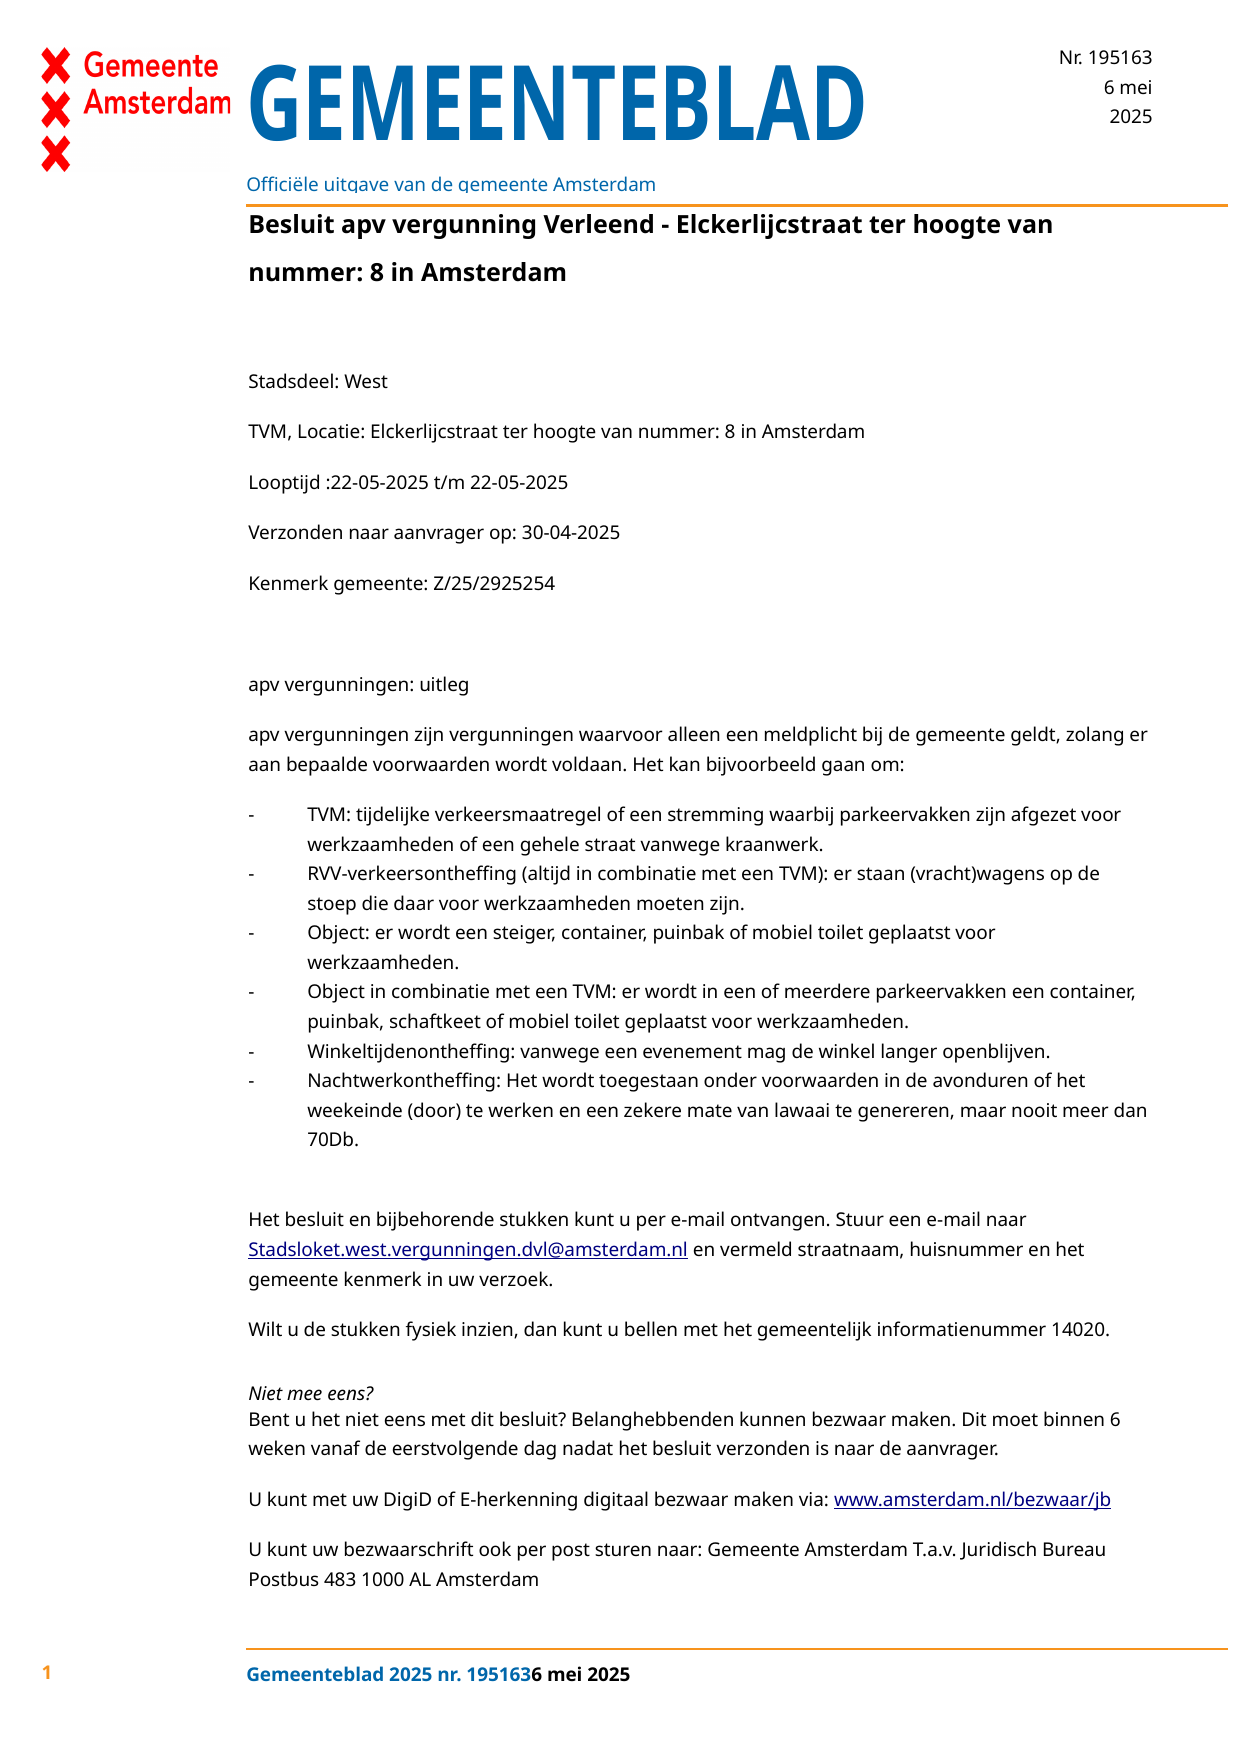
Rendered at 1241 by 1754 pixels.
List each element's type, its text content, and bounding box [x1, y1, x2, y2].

text Looptijd :22-05-2025 t/m 22-05-2025 [248, 469, 1152, 495]
text U kunt met uw DigiD of E-herkenning digitaal bezwaar maken via: www.amsterdam.nl/bezwaar/jb [248, 1486, 1152, 1512]
text TVM, Locatie: Elckerlijcstraat ter hoogte van nummer: 8 in Amsterdam [248, 419, 1152, 444]
picture [41, 47, 231, 172]
list Nachtwerkontheffing: Het wordt toegestaan onder voorwaarden in de avonduren of het weekeinde (door) te werken en een zekere mate van lawaai te genereren, maar nooit meer dan 70Db. [248, 1067, 1152, 1152]
text Besluit apv vergunning Verleend - Elckerlijcstraat ter hoogte van nummer: 8 in Amsterdam [248, 207, 1152, 288]
list Winkeltijdenontheffing: vanwege een evenement mag de winkel langer openblijven. [248, 1038, 1152, 1064]
list TVM: tijdelijke verkeersmaatregel of een stremming waarbij parkeervakken zijn afgezet voor werkzaamheden of een gehele straat vanwege kraanwerk. [248, 801, 1152, 857]
list Object: er wordt een steiger, container, puinbak of mobiel toilet geplaatst voor werkzaamheden. [248, 919, 1152, 975]
text Verzonden naar aanvrager op: 30-04-2025 [248, 519, 1152, 545]
list Object in combinatie met een TVM: er wordt in een of meerdere parkeervakken een container, puinbak, schaftkeet of mobiel toilet geplaatst voor werkzaamheden. [248, 979, 1152, 1034]
text Kenmerk gemeente: Z/25/2925254 [248, 570, 1152, 596]
text Stadsdeel: West [248, 368, 1152, 394]
text Niet mee eens? [248, 1380, 1152, 1406]
text Het besluit en bijbehorende stukken kunt u per e-mail ontvangen. Stuur een e-mail naar Stadsloket.west.vergunningen.dvl@amsterdam.nl en vermeld straatnaam, huisnummer en het gemeente kenmerk in uw verzoek. [248, 1207, 1152, 1292]
text Bent u het niet eens met dit besluit? Belanghebbenden kunnen bezwaar maken. Dit moet binnen 6 weken vanaf de eerstvolgende dag nadat het besluit verzonden is naar de aanvrager. [248, 1406, 1152, 1461]
list RVV-verkeersontheffing (altijd in combinatie met een TVM): er staan (vracht)wagens op de stoep die daar voor werkzaamheden moeten zijn. [248, 860, 1152, 916]
text Wilt u de stukken fysiek inzien, dan kunt u bellen met het gemeentelijk informatienummer 14020. [248, 1316, 1152, 1342]
text U kunt uw bezwaarschrift ook per post sturen naar: Gemeente Amsterdam T.a.v. Juridisch Bureau Postbus 483 1000 AL Amsterdam [248, 1536, 1152, 1592]
text apv vergunningen zijn vergunningen waarvoor alleen een meldplicht bij de gemeente geldt, zolang er aan bepaalde voorwaarden wordt voldaan. Het kan bijvoorbeeld gaan om: [248, 721, 1152, 777]
text apv vergunningen: uitleg [248, 671, 1152, 697]
